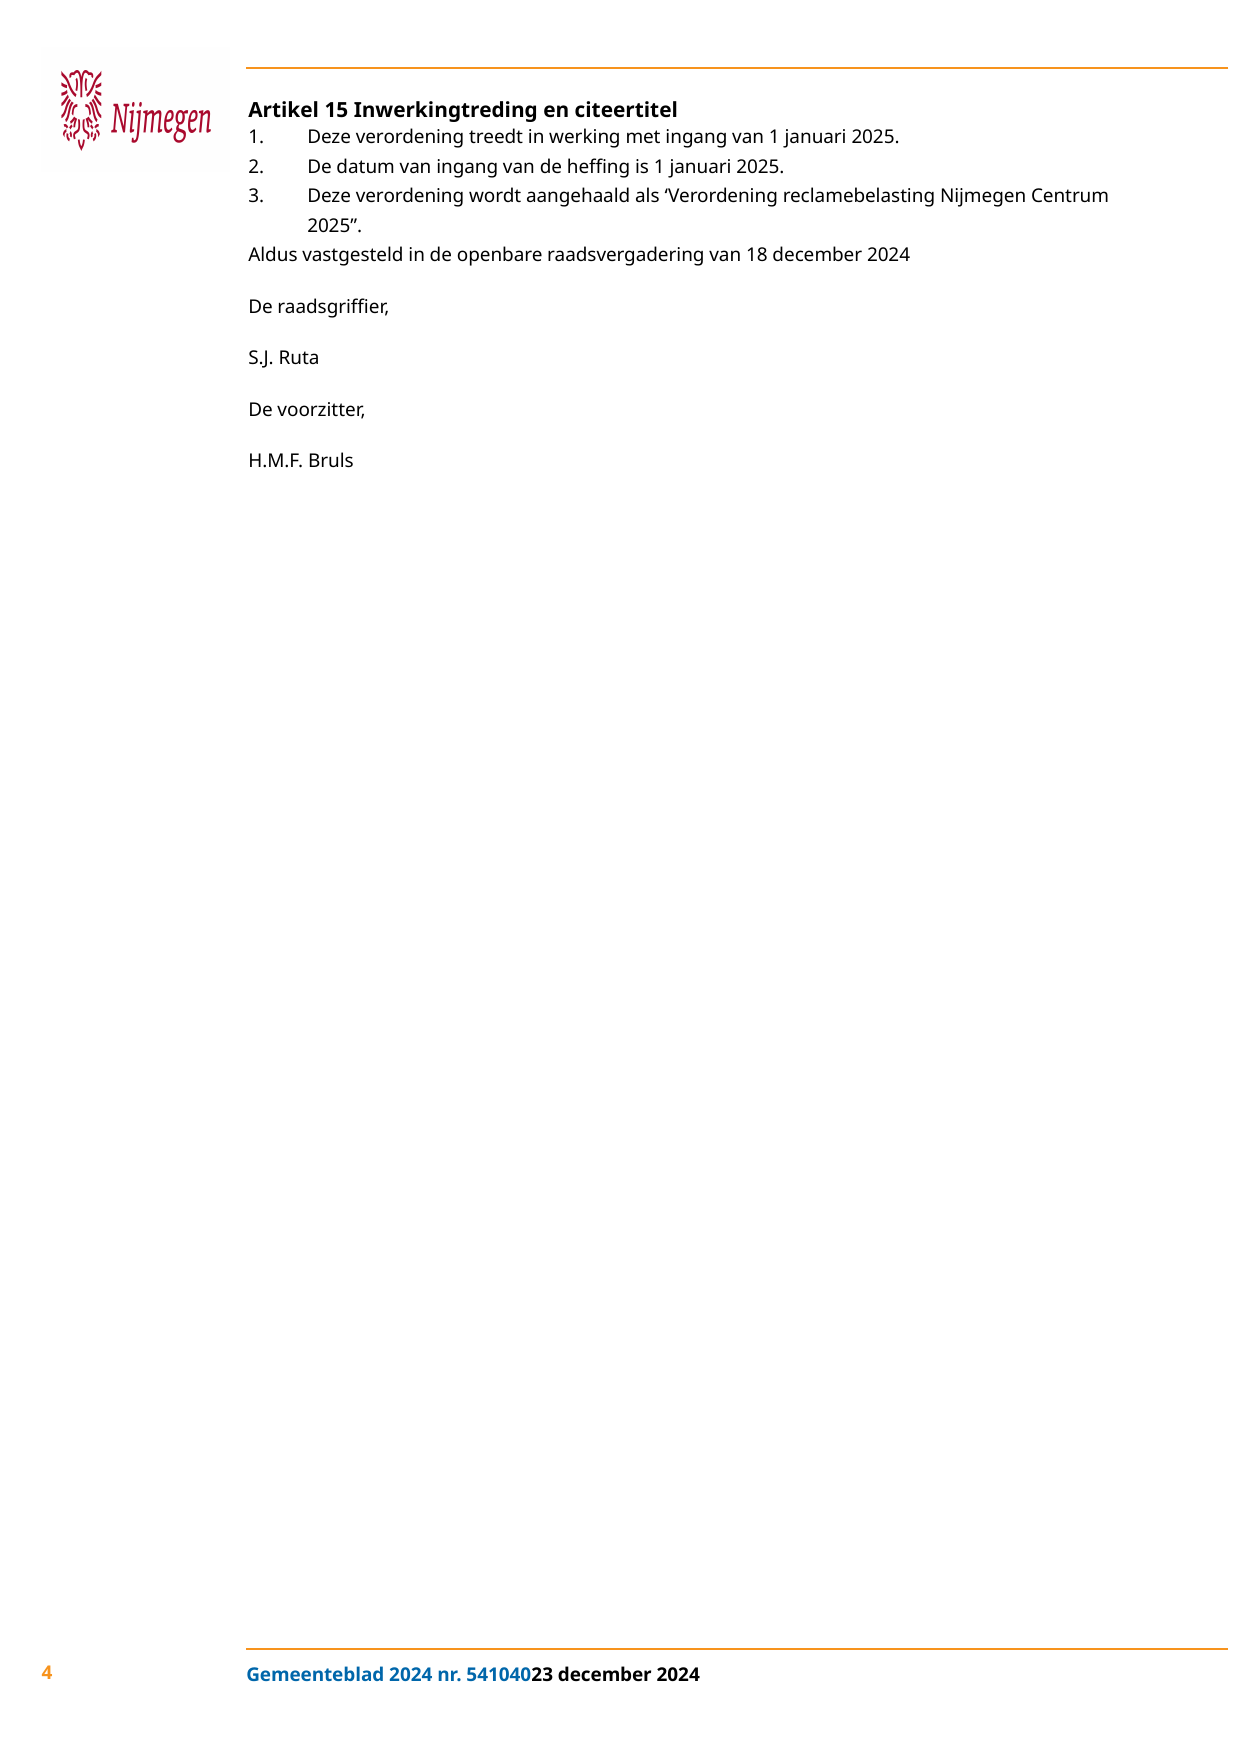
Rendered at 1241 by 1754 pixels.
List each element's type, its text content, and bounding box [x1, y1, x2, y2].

text S.J. Ruta [248, 344, 1152, 370]
text De raadsgriffier, [248, 293, 1152, 319]
text De voorzitter, [248, 396, 1152, 422]
text H.M.F. Bruls [248, 447, 1152, 473]
list De datum van ingang van de heffing is 1 januari 2025. [248, 153, 1152, 178]
list Deze verordening treedt in werking met ingang van 1 januari 2025. [248, 123, 1152, 149]
text Artikel 15 Inwerkingtreding en citeertitel [248, 95, 1152, 123]
picture [41, 47, 231, 172]
text Aldus vastgesteld in de openbare raadsvergadering van 18 december 2024 [248, 242, 1152, 267]
list Deze verordening wordt aangehaald als ‘Verordening reclamebelasting Nijmegen Centrum 2025”. [248, 182, 1152, 238]
